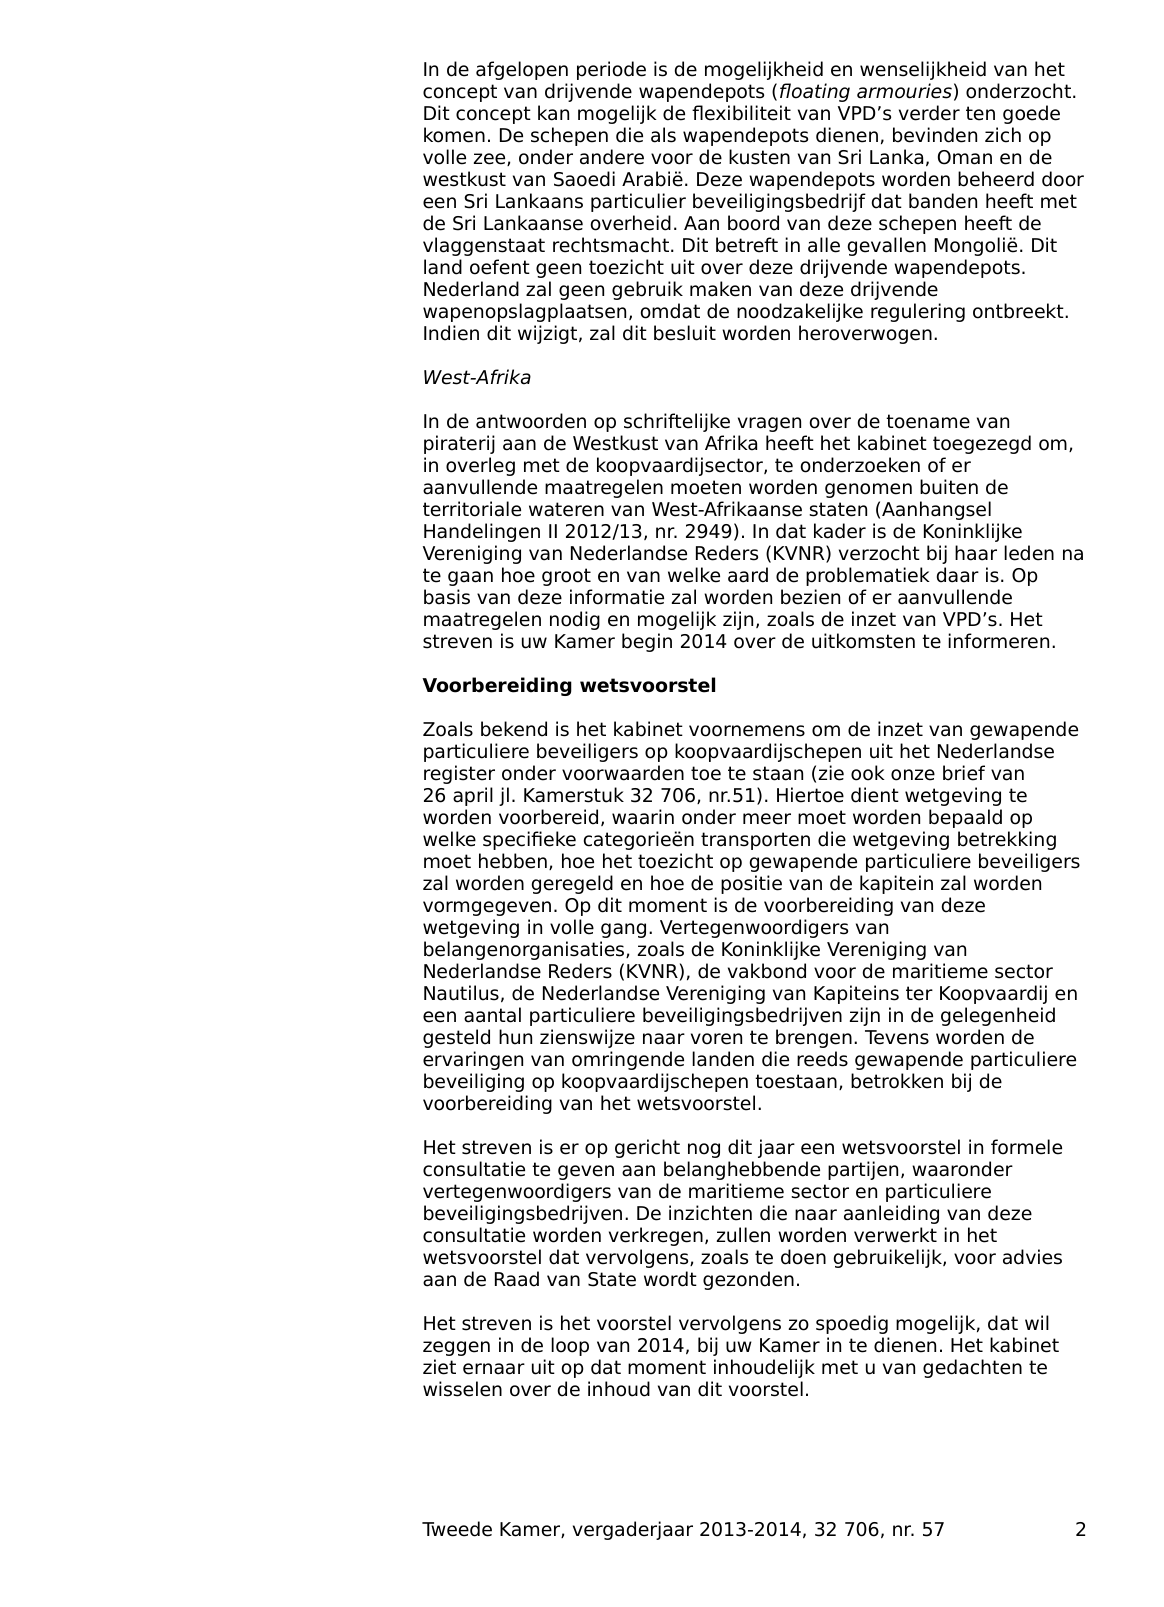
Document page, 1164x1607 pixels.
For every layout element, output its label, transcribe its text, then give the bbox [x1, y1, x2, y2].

subtitle Voorbereiding wetsvoorstel [422, 675, 1087, 697]
text Het streven is het voorstel vervolgens zo spoedig mogelijk, dat wil zeggen in de loop van 2014, bij uw Kamer in te dienen. Het kabinet ziet ernaar uit op dat moment inhoudelijk met u van gedachten te wisselen over de inhoud van dit voorstel. [422, 1313, 1087, 1401]
text Het streven is er op gericht nog dit jaar een wetsvoorstel in formele consultatie te geven aan belanghebbende partijen, waaronder vertegenwoordigers van de maritieme sector en particuliere beveiligingsbedrijven. De inzichten die naar aanleiding van deze consultatie worden verkregen, zullen worden verwerkt in het wetsvoorstel dat vervolgens, zoals te doen gebruikelijk, voor advies aan de Raad van State wordt gezonden. [422, 1137, 1087, 1291]
text Zoals bekend is het kabinet voornemens om de inzet van gewapende particuliere beveiligers op koopvaardijschepen uit het Nederlandse register onder voorwaarden toe te staan (zie ook onze brief van 26 april jl. Kamerstuk 32 706, nr.51). Hiertoe dient wetgeving te worden voorbereid, waarin onder meer moet worden bepaald op welke specifieke categorieën transporten die wetgeving betrekking moet hebben, hoe het toezicht op gewapende particuliere beveiligers zal worden geregeld en hoe de positie van de kapitein zal worden vormgegeven. Op dit moment is de voorbereiding van deze wetgeving in volle gang. Vertegenwoordigers van belangenorganisaties, zoals de Koninklijke Vereniging van Nederlandse Reders (KVNR), de vakbond voor de maritieme sector Nautilus, de Nederlandse Vereniging van Kapiteins ter Koopvaardij en een aantal particuliere beveiligingsbedrijven zijn in de gelegenheid gesteld hun zienswijze naar voren te brengen. Tevens worden de ervaringen van omringende landen die reeds gewapende particuliere beveiliging op koopvaardijschepen toestaan, betrokken bij de voorbereiding van het wetsvoorstel. [422, 719, 1087, 1115]
text In de antwoorden op schriftelijke vragen over de toename van piraterij aan de Westkust van Afrika heeft het kabinet toegezegd om, in overleg met de koopvaardijsector, te onderzoeken of er aanvullende maatregelen moeten worden genomen buiten de territoriale wateren van West-Afrikaanse staten (Aanhangsel Handelingen II 2012/13, nr. 2949). In dat kader is de Koninklijke Vereniging van Nederlandse Reders (KVNR) verzocht bij haar leden na te gaan hoe groot en van welke aard de problematiek daar is. Op basis van deze informatie zal worden bezien of er aanvullende maatregelen nodig en mogelijk zijn, zoals de inzet van VPD’s. Het streven is uw Kamer begin 2014 over de uitkomsten te informeren. [422, 411, 1087, 653]
text In de afgelopen periode is de mogelijkheid en wenselijkheid van het concept van drijvende wapendepots (floating armouries) onderzocht. Dit concept kan mogelijk de flexibiliteit van VPD’s verder ten goede komen. De schepen die als wapendepots dienen, bevinden zich op volle zee, onder andere voor de kusten van Sri Lanka, Oman en de westkust van Saoedi Arabië. Deze wapendepots worden beheerd door een Sri Lankaans particulier beveiligingsbedrijf dat banden heeft met de Sri Lankaanse overheid. Aan boord van deze schepen heeft de vlaggenstaat rechtsmacht. Dit betreft in alle gevallen Mongolië. Dit land oefent geen toezicht uit over deze drijvende wapendepots. Nederland zal geen gebruik maken van deze drijvende wapenopslagplaatsen, omdat de noodzakelijke regulering ontbreekt. Indien dit wijzigt, zal dit besluit worden heroverwogen. [422, 59, 1087, 345]
subtitle West-Afrika [422, 367, 1087, 389]
